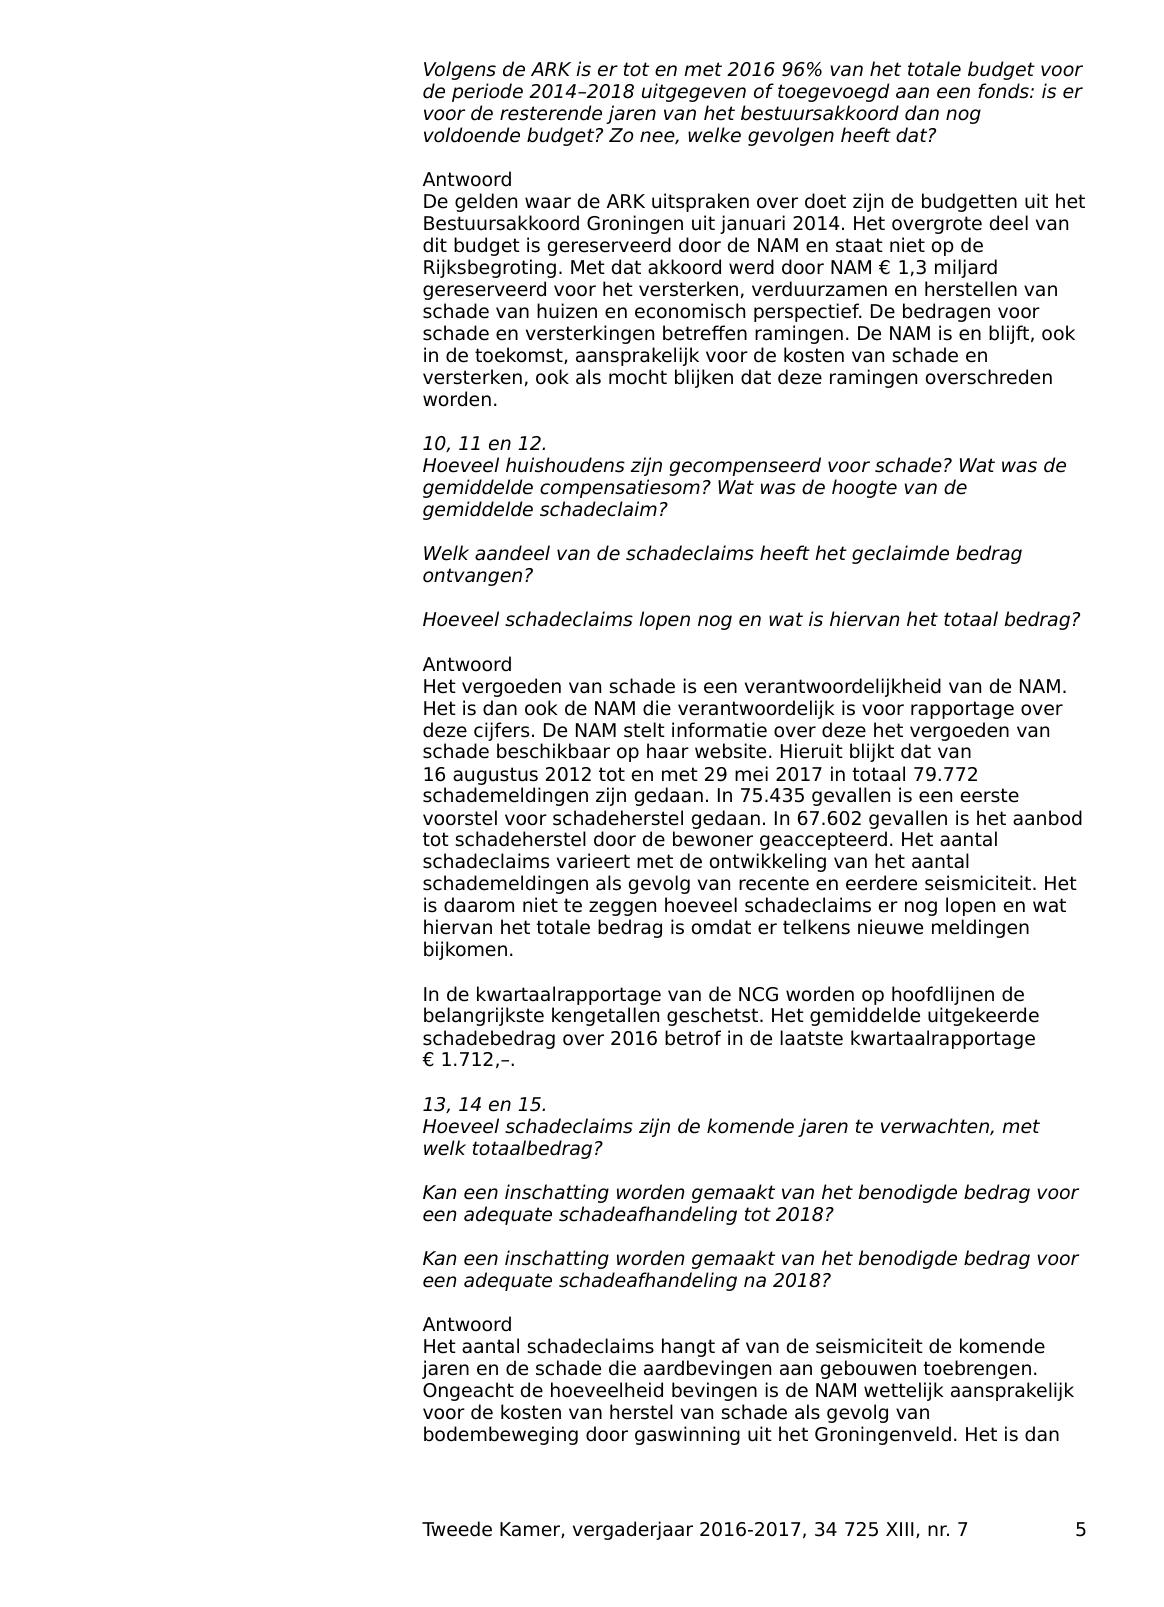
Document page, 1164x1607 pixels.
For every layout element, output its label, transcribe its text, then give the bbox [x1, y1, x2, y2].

text Antwoord [422, 169, 1087, 191]
text Antwoord [422, 1314, 1087, 1336]
text Hoeveel schadeclaims zijn de komende jaren te verwachten, met welk totaalbedrag? [422, 1116, 1087, 1159]
text 10, 11 en 12. [422, 433, 1087, 455]
text Kan een inschatting worden gemaakt van het benodigde bedrag voor een adequate schadeafhandeling tot 2018? [422, 1182, 1087, 1226]
text Het aantal schadeclaims hangt af van de seismiciteit de komende jaren en de schade die aardbevingen aan gebouwen toebrengen. Ongeacht de hoeveelheid bevingen is de NAM wettelijk aansprakelijk voor de kosten van herstel van schade als gevolg van bodembeweging door gaswinning uit het Groningenveld. Het is dan [422, 1336, 1087, 1446]
text In de kwartaalrapportage van de NCG worden op hoofdlijnen de belangrijkste kengetallen geschetst. Het gemiddelde uitgekeerde schadebedrag over 2016 betrof in de laatste kwartaalrapportage € 1.712,–. [422, 983, 1087, 1071]
text Antwoord [422, 653, 1087, 676]
text Het vergoeden van schade is een verantwoordelijkheid van de NAM. Het is dan ook de NAM die verantwoordelijk is voor rapportage over deze cijfers. De NAM stelt informatie over deze het vergoeden van schade beschikbaar op haar website. Hieruit blijkt dat van 16 augustus 2012 tot en met 29 mei 2017 in totaal 79.772 schademeldingen zijn gedaan. In 75.435 gevallen is een eerste voorstel voor schadeherstel gedaan. In 67.602 gevallen is het aanbod tot schadeherstel door de bewoner geaccepteerd. Het aantal schadeclaims varieert met de ontwikkeling van het aantal schademeldingen als gevolg van recente en eerdere seismiciteit. Het is daarom niet te zeggen hoeveel schadeclaims er nog lopen en wat hiervan het totale bedrag is omdat er telkens nieuwe meldingen bijkomen. [422, 676, 1087, 961]
text Volgens de ARK is er tot en met 2016 96% van het totale budget voor de periode 2014–2018 uitgegeven of toegevoegd aan een fonds: is er voor de resterende jaren van het bestuursakkoord dan nog voldoende budget? Zo nee, welke gevolgen heeft dat? [422, 59, 1087, 147]
text 13, 14 en 15. [422, 1093, 1087, 1116]
text Hoeveel huishoudens zijn gecompenseerd voor schade? Wat was de gemiddelde compensatiesom? Wat was de hoogte van de gemiddelde schadeclaim? [422, 455, 1087, 521]
text Kan een inschatting worden gemaakt van het benodigde bedrag voor een adequate schadeafhandeling na 2018? [422, 1248, 1087, 1292]
text Welk aandeel van de schadeclaims heeft het geclaimde bedrag ontvangen? [422, 543, 1087, 587]
text Hoeveel schadeclaims lopen nog en wat is hiervan het totaal bedrag? [422, 609, 1087, 631]
text De gelden waar de ARK uitspraken over doet zijn de budgetten uit het Bestuursakkoord Groningen uit januari 2014. Het overgrote deel van dit budget is gereserveerd door de NAM en staat niet op de Rijksbegroting. Met dat akkoord werd door NAM € 1,3 miljard gereserveerd voor het versterken, verduurzamen en herstellen van schade van huizen en economisch perspectief. De bedragen voor schade en versterkingen betreffen ramingen. De NAM is en blijft, ook in de toekomst, aansprakelijk voor de kosten van schade en versterken, ook als mocht blijken dat deze ramingen overschreden worden. [422, 191, 1087, 411]
